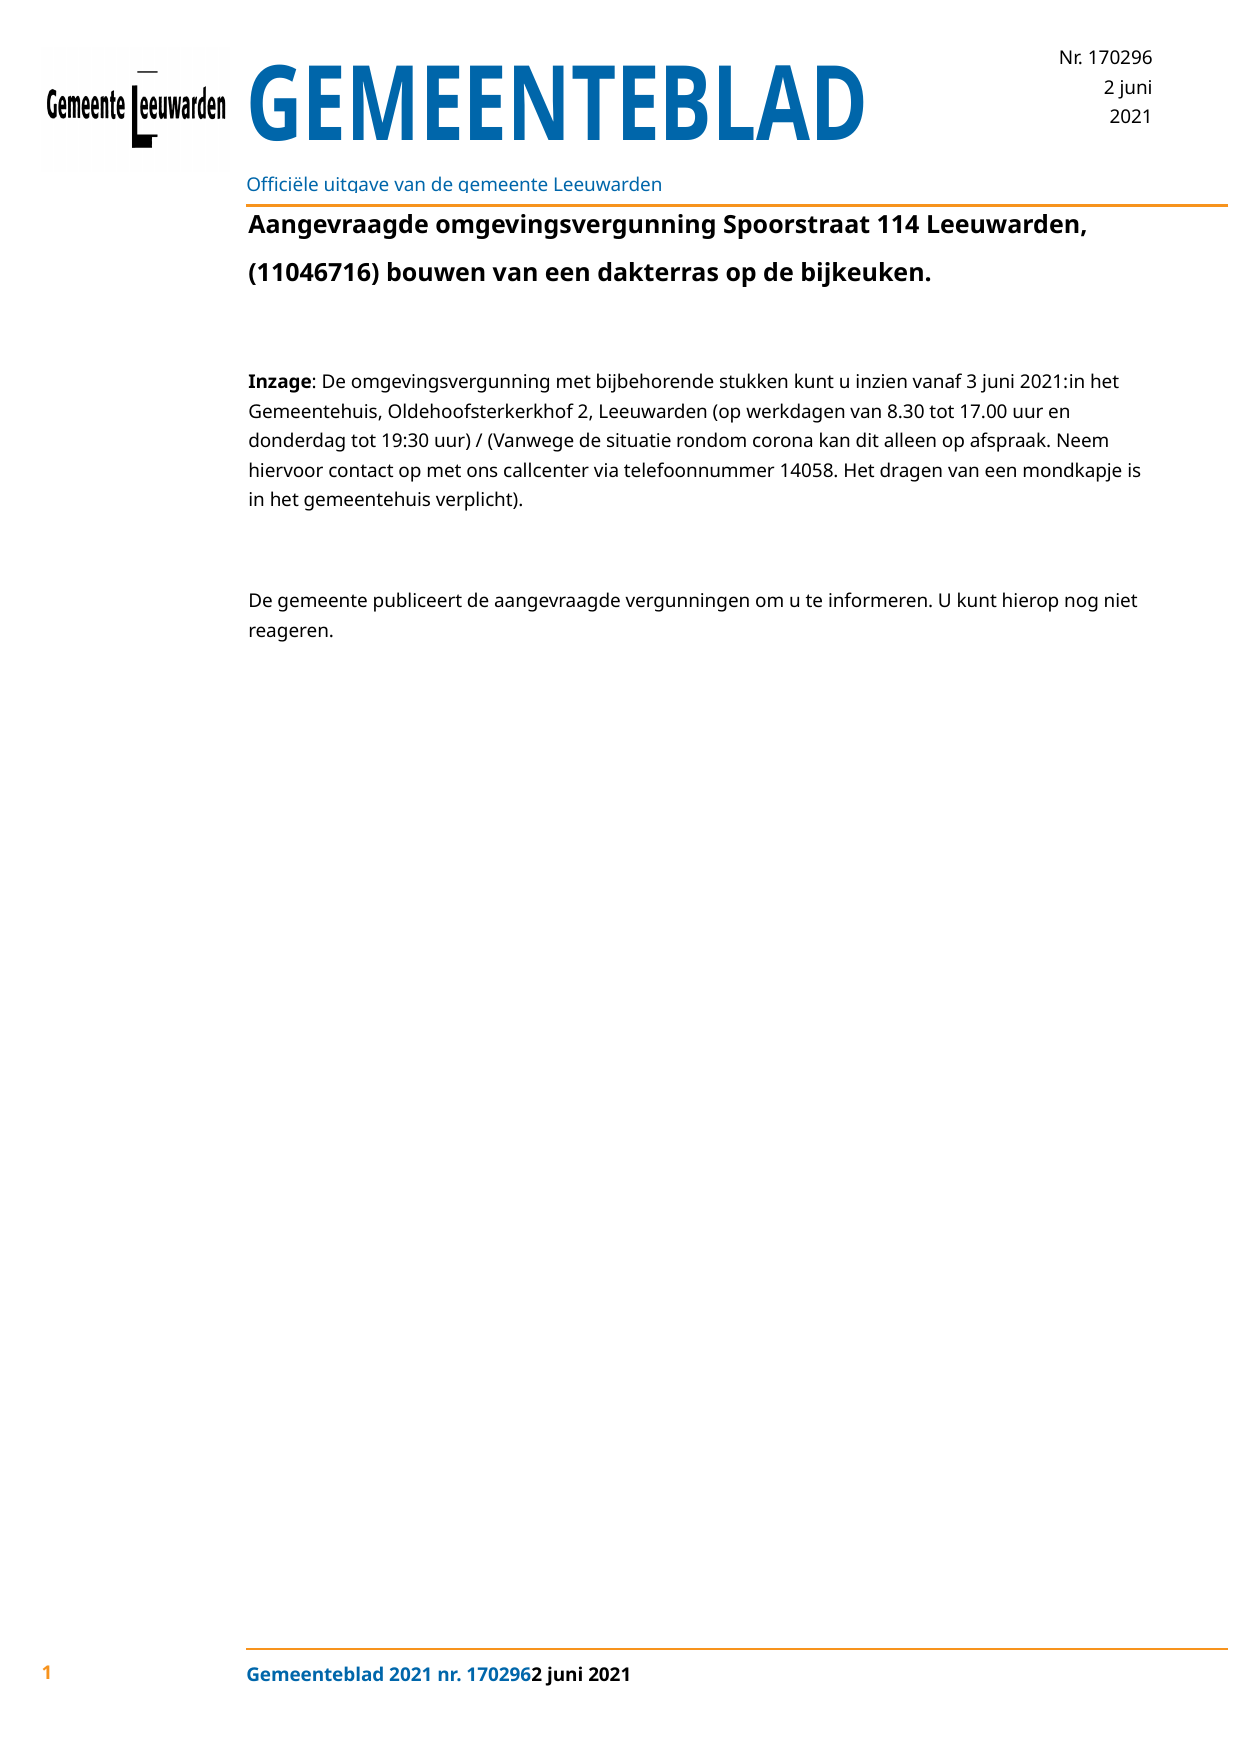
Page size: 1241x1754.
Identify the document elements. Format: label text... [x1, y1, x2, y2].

text Inzage: De omgevingsvergunning met bijbehorende stukken kunt u inzien vanaf 3 juni 2021:in het Gemeentehuis, Oldehoofsterkerkhof 2, Leeuwarden (op werkdagen van 8.30 tot 17.00 uur en donderdag tot 19:30 uur) / (Vanwege de situatie rondom corona kan dit alleen op afspraak. Neem hiervoor contact op met ons callcenter via telefoonnummer 14058. Het dragen van een mondkapje is in het gemeentehuis verplicht). [248, 368, 1152, 512]
picture [41, 47, 231, 172]
text Aangevraagde omgevingsvergunning Spoorstraat 114 Leeuwarden, (11046716) bouwen van een dakterras op de bijkeuken. [248, 207, 1152, 288]
text De gemeente publiceert de aangevraagde vergunningen om u te informeren. U kunt hierop nog niet reageren. [248, 587, 1152, 643]
